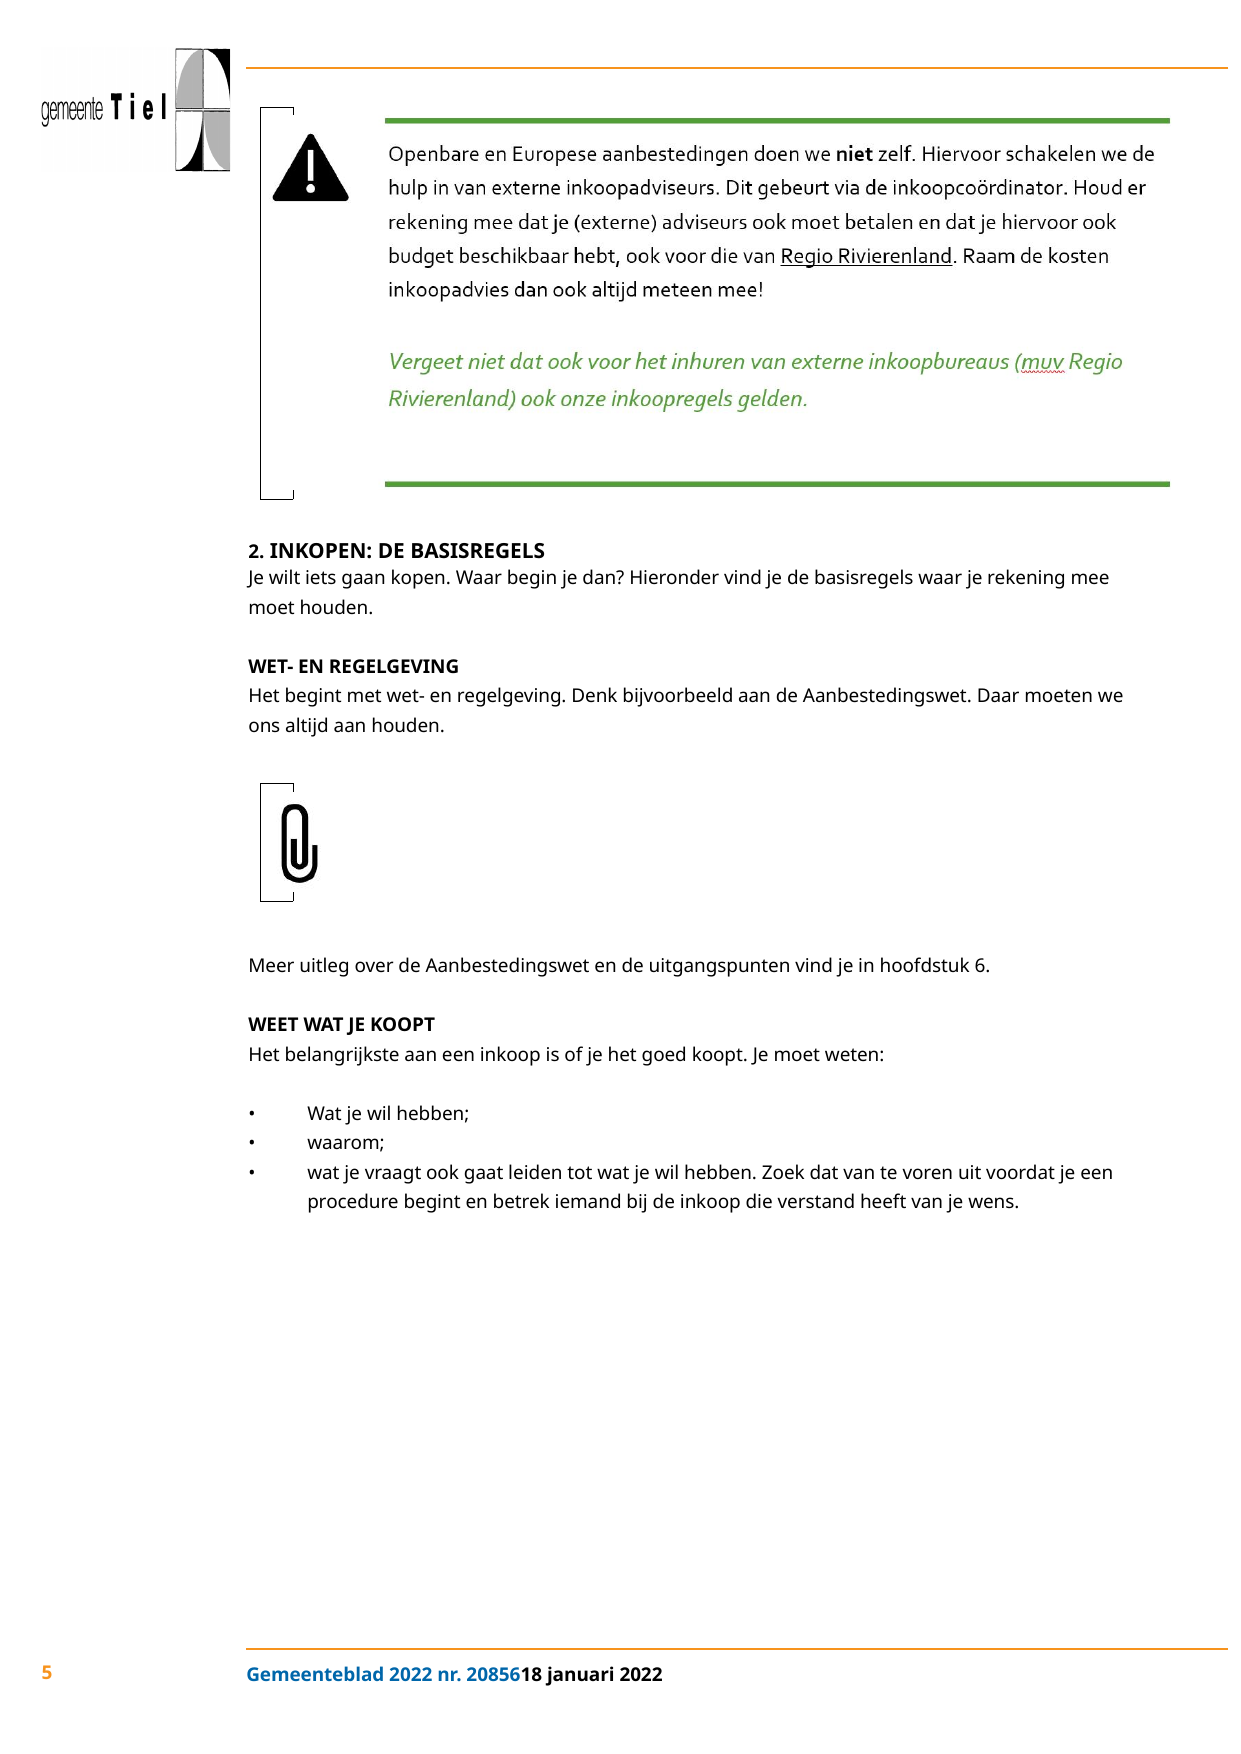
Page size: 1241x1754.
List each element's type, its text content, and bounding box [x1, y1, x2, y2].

list waarom; [248, 1129, 1152, 1155]
text Je wilt iets gaan kopen. Waar begin je dan? Hieronder vind je de basisregels waar je rekening mee moet houden. [248, 564, 1152, 620]
text Het begint met wet- en regelgeving. Denk bijvoorbeeld aan de Aanbestedingswet. Daar moeten we ons altijd aan houden. [248, 683, 1152, 738]
text 2. INKOPEN: DE BASISREGELS [248, 536, 1152, 564]
text WET- EN REGELGEVING [248, 653, 1152, 679]
text Het belangrijkste aan een inkoop is of je het goed koopt. Je moet weten: [248, 1041, 1152, 1066]
picture [268, 792, 346, 892]
picture [41, 47, 231, 172]
text WEET WAT JE KOOPT [248, 1011, 1152, 1037]
list wat je vraagt ook gaat leiden tot wat je wil hebben. Zoek dat van te voren uit voordat je een procedure begint en betrek iemand bij de inkoop die verstand heeft van je wens. [248, 1159, 1152, 1214]
picture [268, 115, 1173, 490]
text Meer uitleg over de Aanbestedingswet en de uitgangspunten vind je in hoofdstuk 6. [248, 952, 1152, 978]
list Wat je wil hebben; [248, 1100, 1152, 1126]
